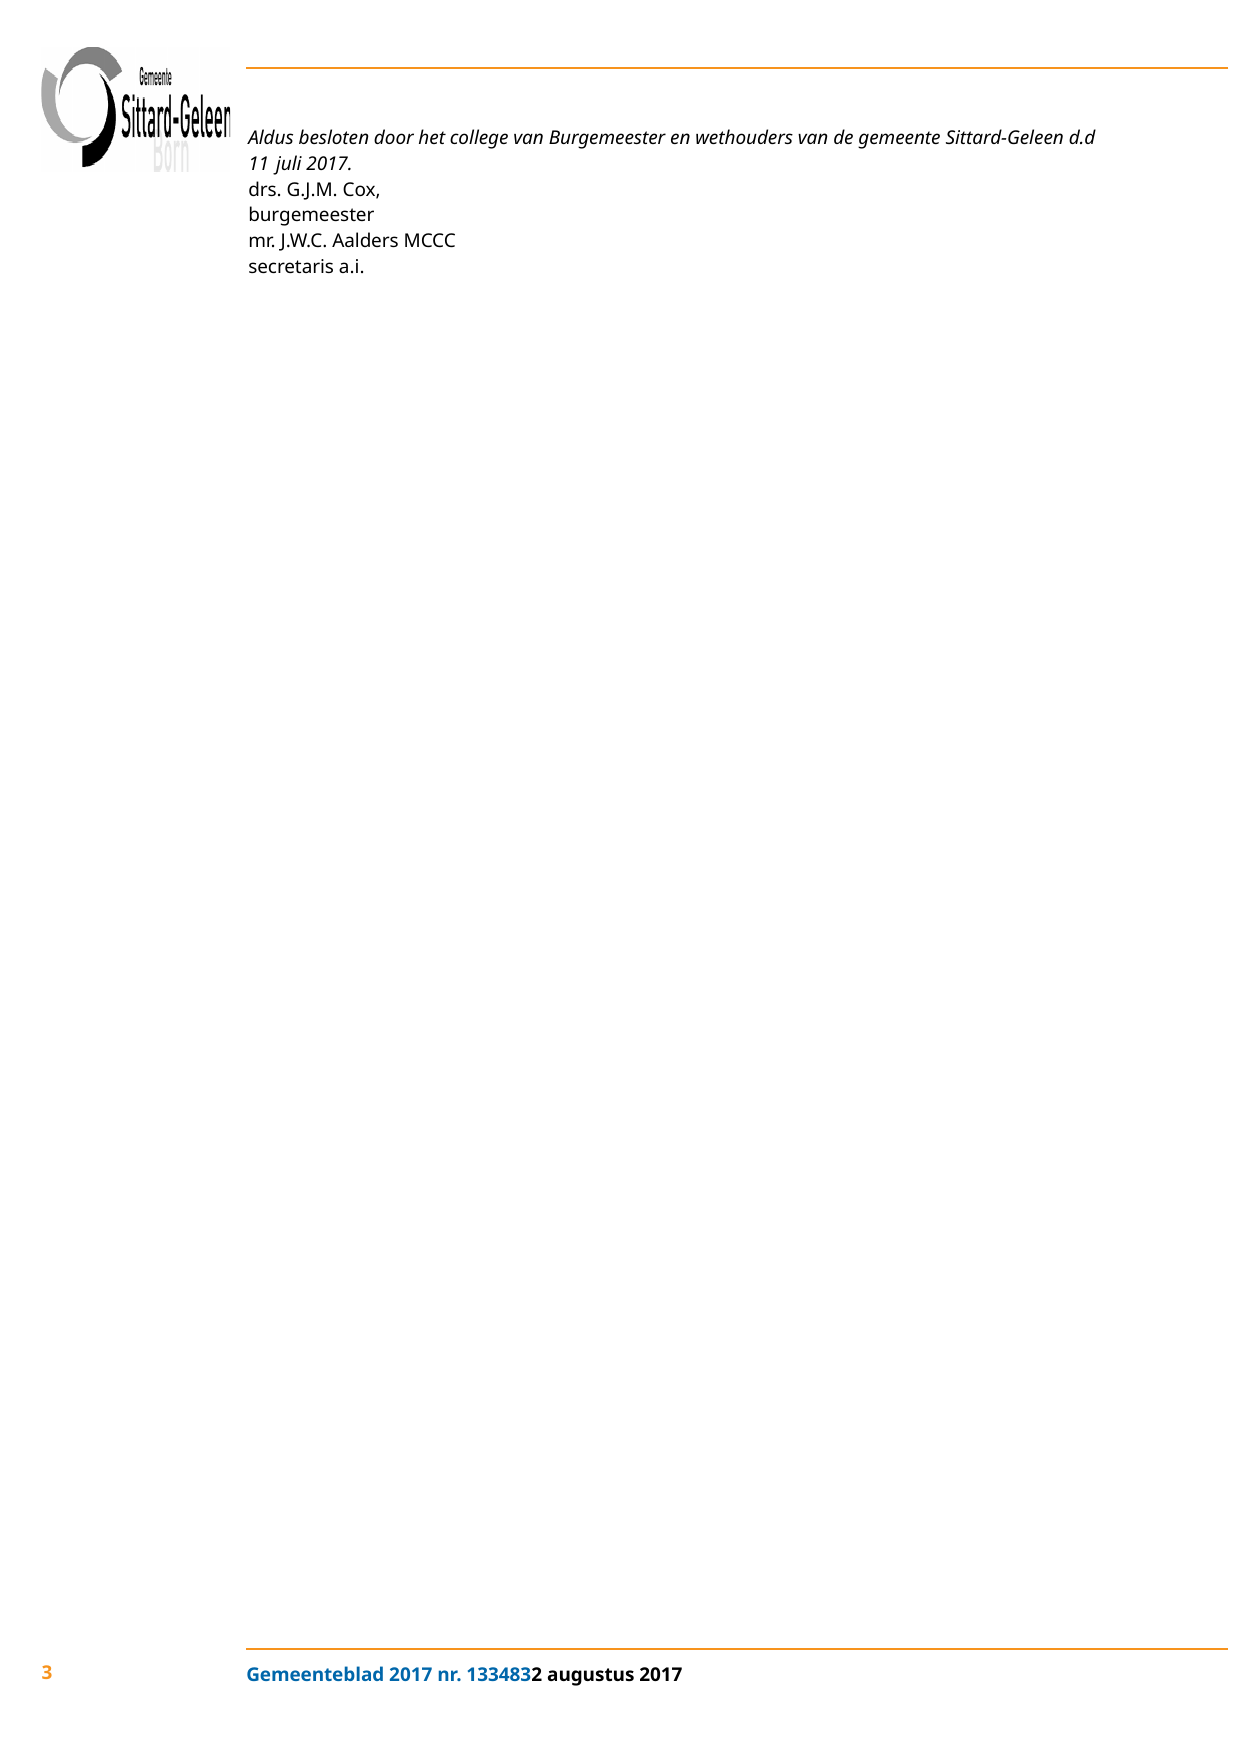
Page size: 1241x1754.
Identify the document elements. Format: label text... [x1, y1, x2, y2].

text burgemeester [248, 202, 1152, 227]
text Aldus besloten door het college van Burgemeester en wethouders van de gemeente Sittard-Geleen d.d 11 juli 2017. [248, 124, 1152, 176]
text drs. G.J.M. Cox, [248, 176, 1152, 202]
picture [41, 47, 231, 172]
text mr. J.W.C. Aalders MCCC [248, 227, 1152, 253]
text secretaris a.i. [248, 253, 1152, 279]
